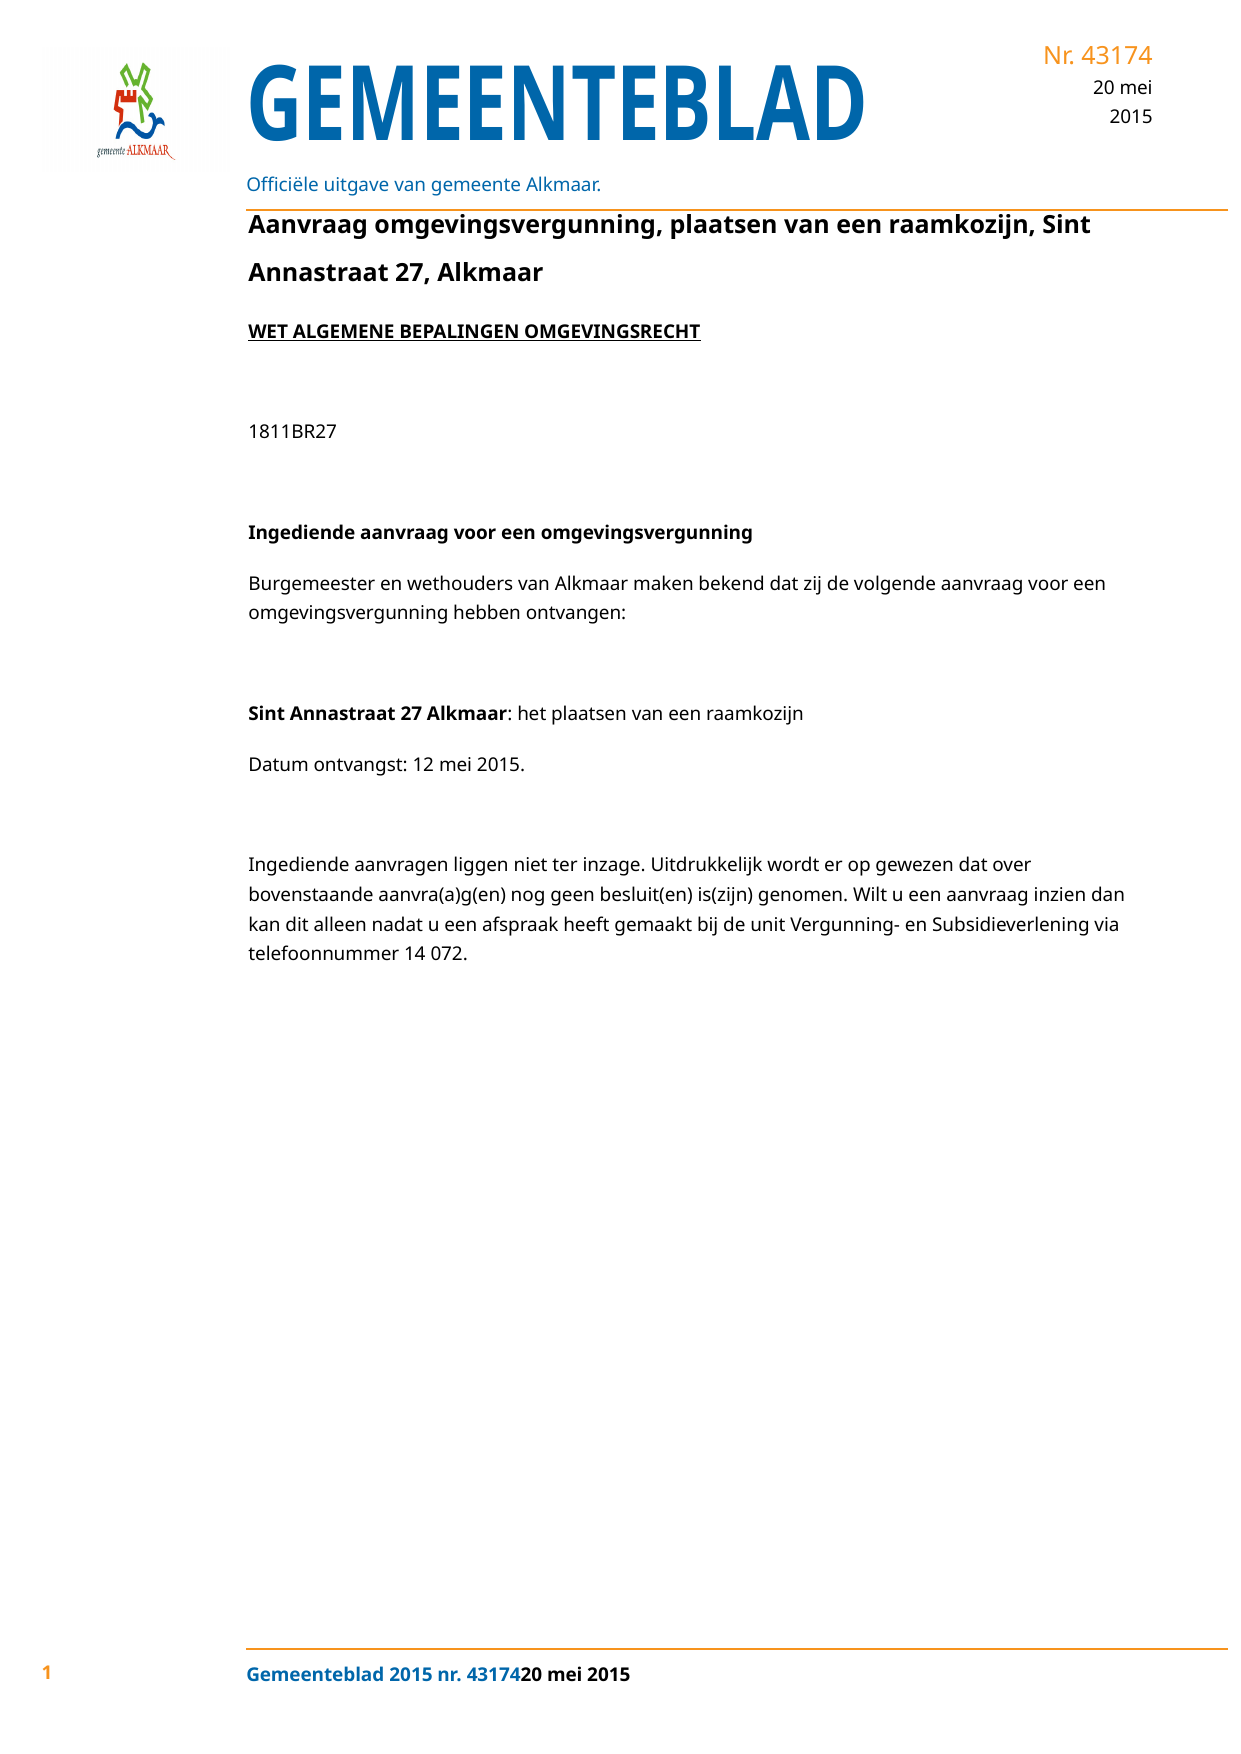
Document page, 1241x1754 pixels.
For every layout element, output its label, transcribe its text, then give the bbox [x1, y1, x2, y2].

text Sint Annastraat 27 Alkmaar: het plaatsen van een raamkozijn [248, 700, 1152, 726]
text Ingediende aanvragen liggen niet ter inzage. Uitdrukkelijk wordt er op gewezen dat over bovenstaande aanvra(a)g(en) nog geen besluit(en) is(zijn) genomen. Wilt u een aanvraag inzien dan kan dit alleen nadat u een afspraak heeft gemaakt bij de unit Vergunning- en Subsidieverlening via telefoonnummer 14 072. [248, 852, 1152, 966]
picture [41, 47, 231, 172]
text Aanvraag omgevingsvergunning, plaatsen van een raamkozijn, Sint Annastraat 27, Alkmaar [248, 211, 1152, 288]
text Burgemeester en wethouders van Alkmaar maken bekend dat zij de volgende aanvraag voor een omgevingsvergunning hebben ontvangen: [248, 570, 1152, 625]
text WET ALGEMENE BEPALINGEN OMGEVINGSRECHT [248, 318, 1152, 344]
text 1811BR27 [248, 419, 1152, 444]
text Datum ontvangst: 12 mei 2015. [248, 751, 1152, 777]
text Ingediende aanvraag voor een omgevingsvergunning [248, 519, 1152, 545]
